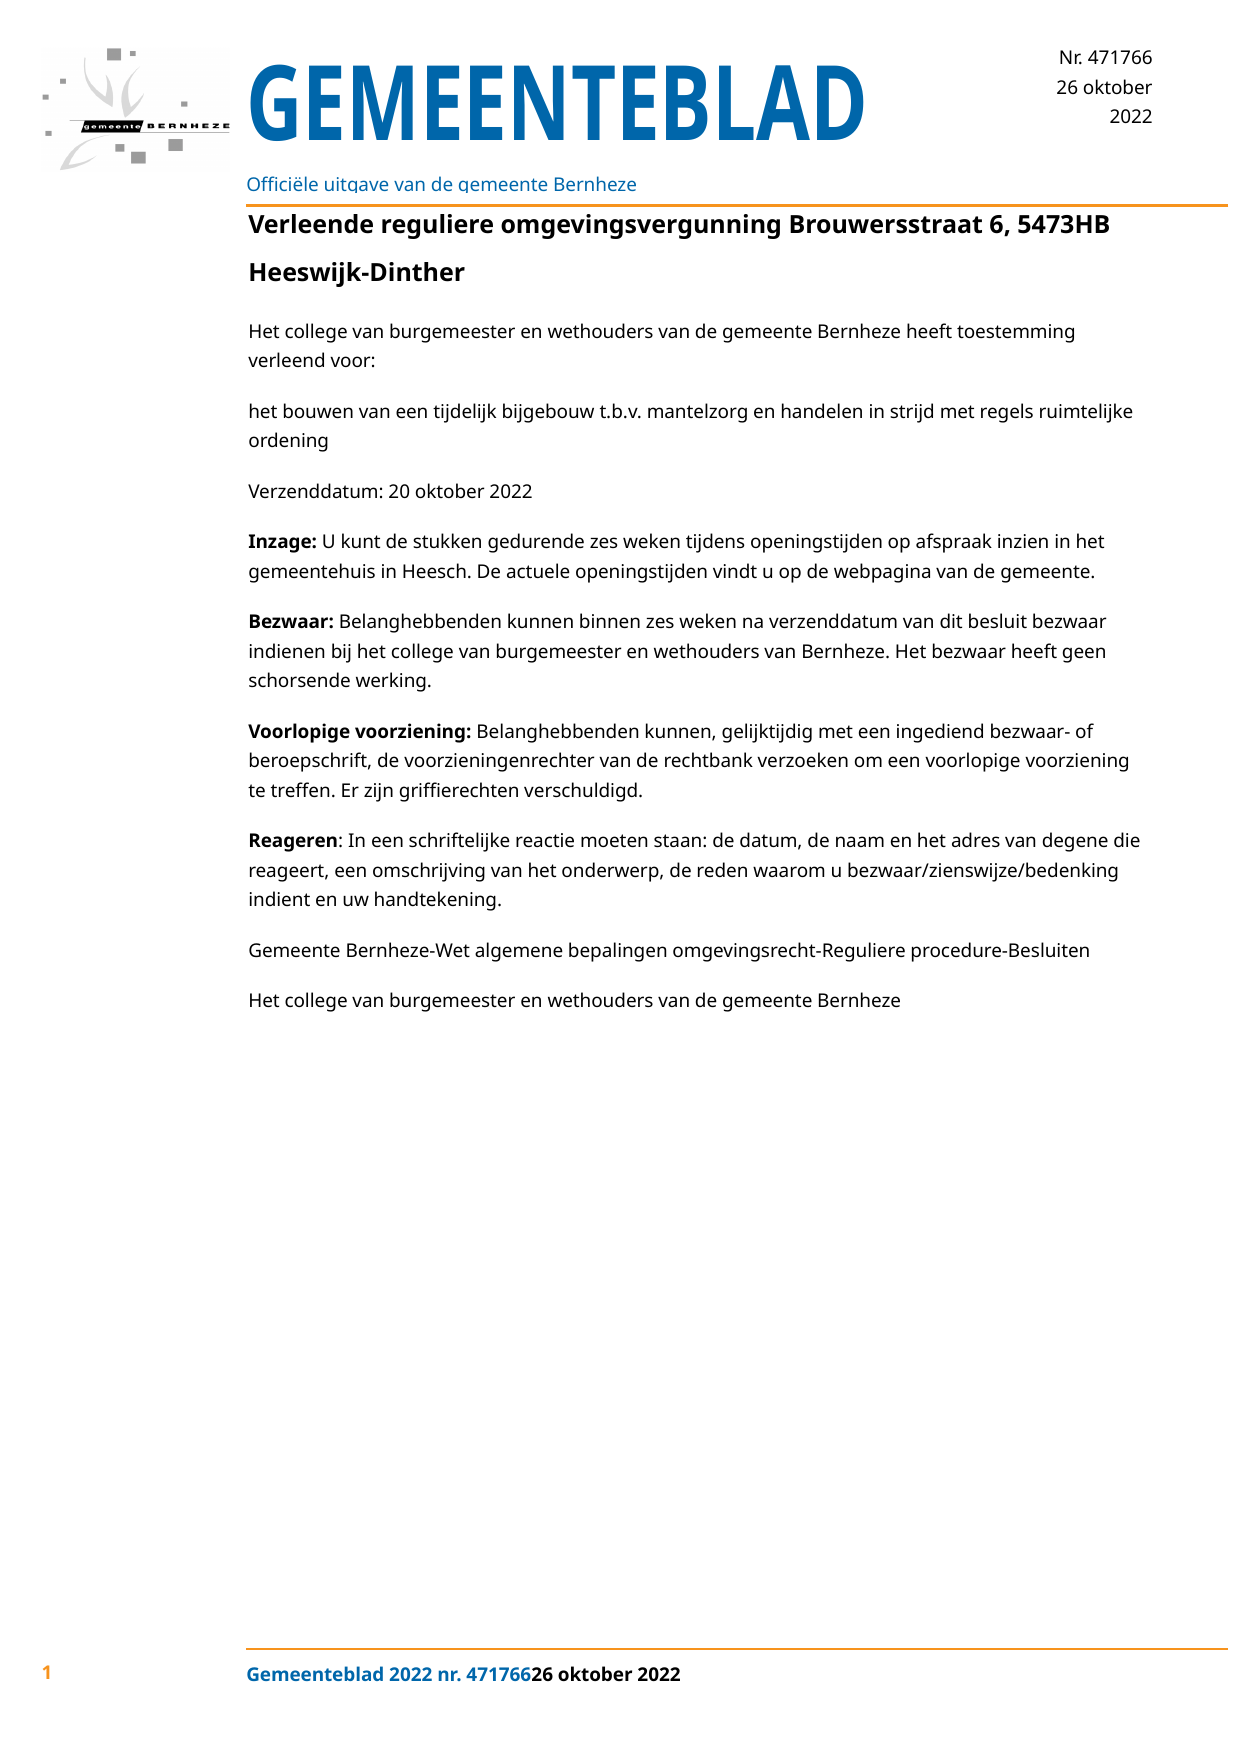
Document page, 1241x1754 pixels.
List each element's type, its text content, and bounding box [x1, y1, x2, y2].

text het bouwen van een tijdelijk bijgebouw t.b.v. mantelzorg en handelen in strijd met regels ruimtelijke ordening [248, 398, 1152, 453]
text Verleende reguliere omgevingsvergunning Brouwersstraat 6, 5473HB Heeswijk-Dinther [248, 207, 1152, 288]
text Inzage: U kunt de stukken gedurende zes weken tijdens openingstijden op afspraak inzien in het gemeentehuis in Heesch. De actuele openingstijden vindt u op de webpagina van de gemeente. [248, 528, 1152, 584]
text Voorlopige voorziening: Belanghebbenden kunnen, gelijktijdig met een ingediend bezwaar- of beroepschrift, de voorzieningenrechter van de rechtbank verzoeken om een voorlopige voorziening te treffen. Er zijn griffierechten verschuldigd. [248, 718, 1152, 803]
text Het college van burgemeester en wethouders van de gemeente Bernheze heeft toestemming verleend voor: [248, 318, 1152, 373]
text Het college van burgemeester en wethouders van de gemeente Bernheze [248, 987, 1152, 1013]
text Verzenddatum: 20 oktober 2022 [248, 478, 1152, 504]
picture [41, 47, 231, 172]
text Gemeente Bernheze-Wet algemene bepalingen omgevingsrecht-Reguliere procedure-Besluiten [248, 937, 1152, 963]
text Bezwaar: Belanghebbenden kunnen binnen zes weken na verzenddatum van dit besluit bezwaar indienen bij het college van burgemeester en wethouders van Bernheze. Het bezwaar heeft geen schorsende werking. [248, 608, 1152, 693]
text Reageren: In een schriftelijke reactie moeten staan: de datum, de naam en het adres van degene die reageert, een omschrijving van het onderwerp, de reden waarom u bezwaar/zienswijze/bedenking indient en uw handtekening. [248, 827, 1152, 912]
